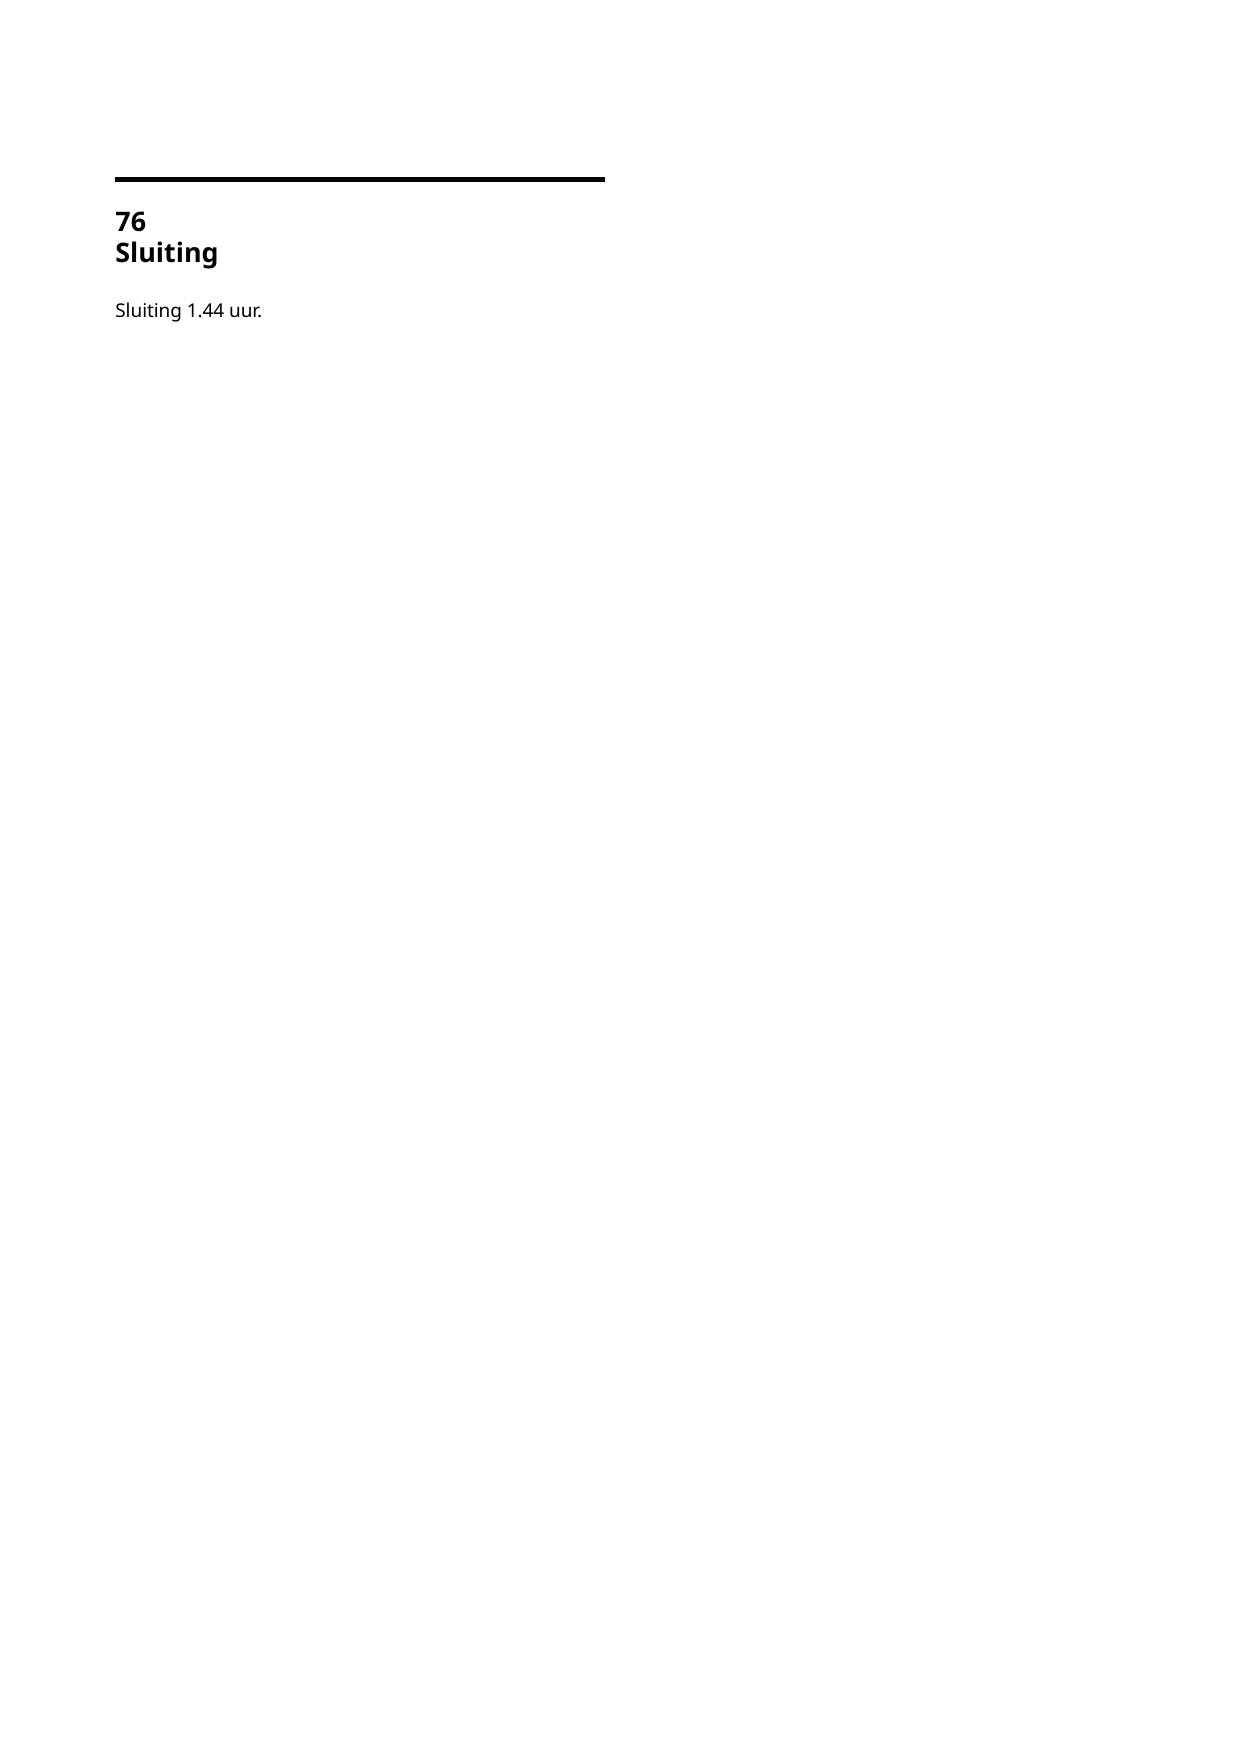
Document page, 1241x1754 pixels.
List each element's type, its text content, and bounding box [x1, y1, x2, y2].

text Sluiting 1.44 uur. [115, 302, 605, 322]
text Sluiting [115, 239, 605, 283]
text 76 [115, 203, 605, 239]
